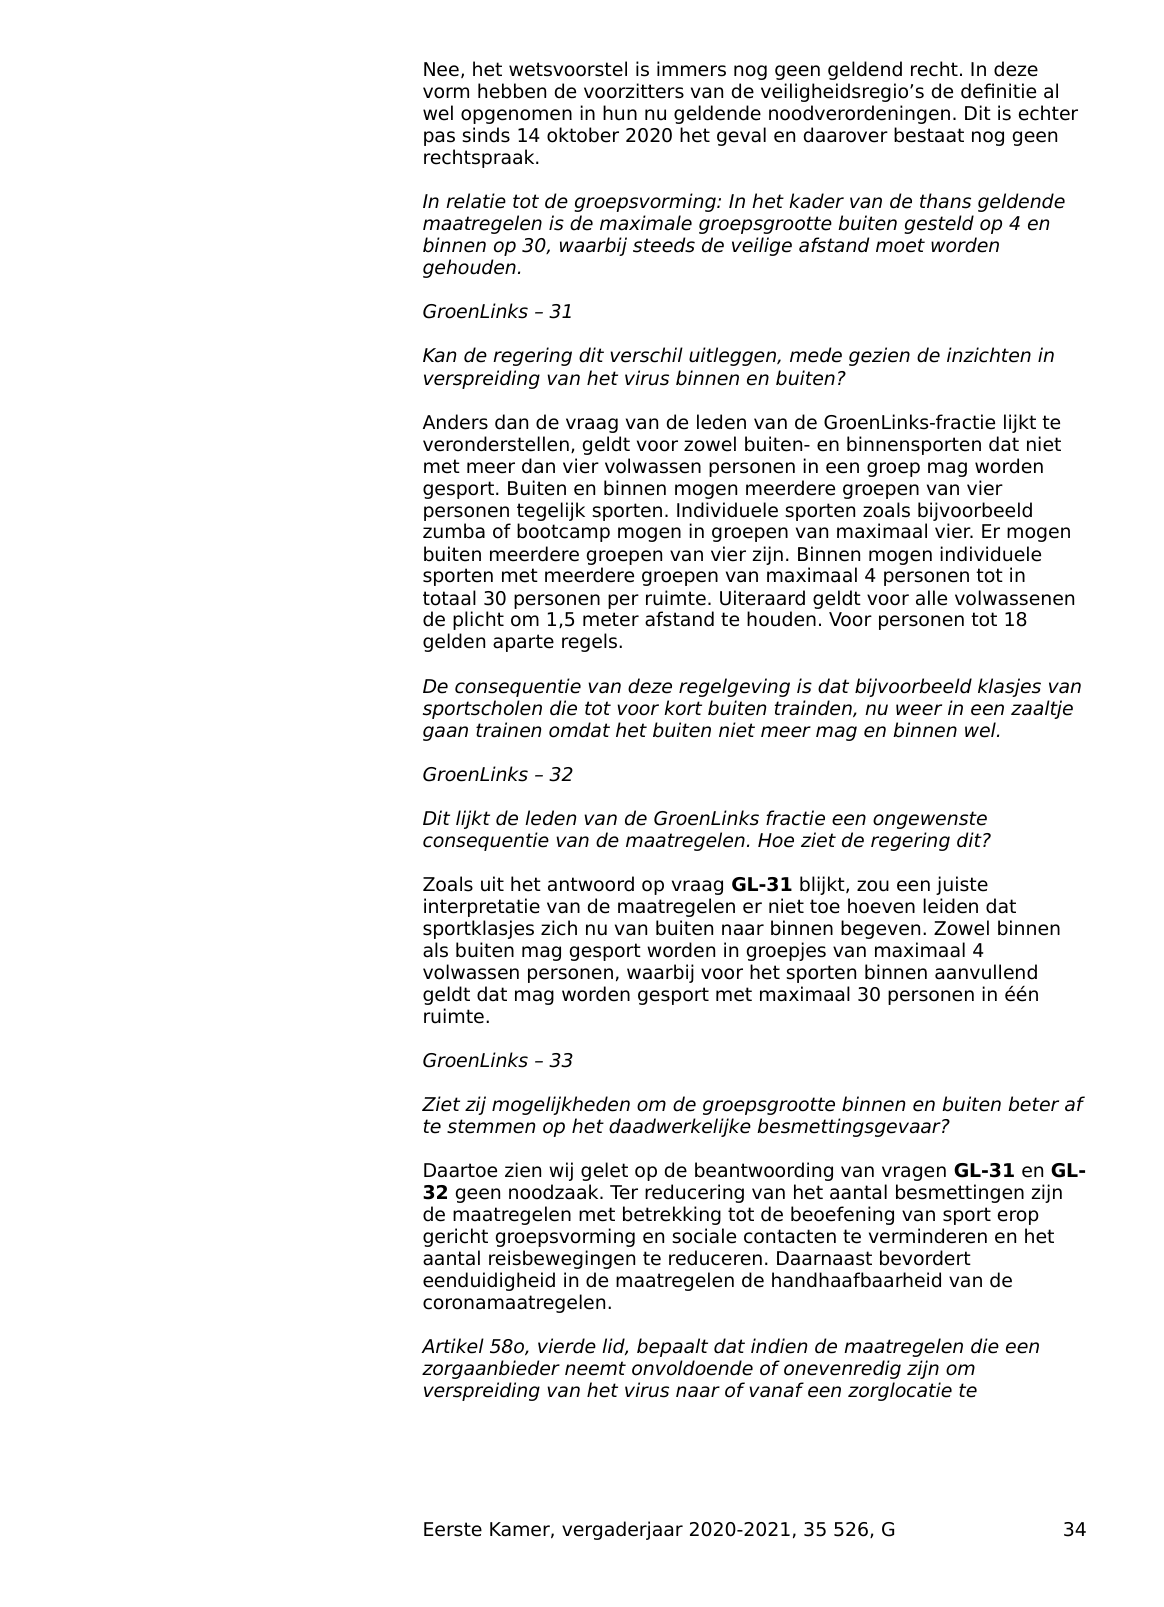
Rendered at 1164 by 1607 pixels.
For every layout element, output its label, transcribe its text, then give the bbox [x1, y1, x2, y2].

text Daartoe zien wij gelet op de beantwoording van vragen GL-31 en GL-32 geen noodzaak. Ter reducering van het aantal besmettingen zijn de maatregelen met betrekking tot de beoefening van sport erop gericht groepsvorming en sociale contacten te verminderen en het aantal reisbewegingen te reduceren. Daarnaast bevordert eenduidigheid in de maatregelen de handhaafbaarheid van de coronamaatregelen. [422, 1160, 1087, 1314]
text Zoals uit het antwoord op vraag GL-31 blijkt, zou een juiste interpretatie van de maatregelen er niet toe hoeven leiden dat sportklasjes zich nu van buiten naar binnen begeven. Zowel binnen als buiten mag gesport worden in groepjes van maximaal 4 volwassen personen, waarbij voor het sporten binnen aanvullend geldt dat mag worden gesport met maximaal 30 personen in één ruimte. [422, 874, 1087, 1028]
subtitle GroenLinks – 32 [422, 764, 1087, 786]
text Nee, het wetsvoorstel is immers nog geen geldend recht. In deze vorm hebben de voorzitters van de veiligheidsregio’s de definitie al wel opgenomen in hun nu geldende noodverordeningen. Dit is echter pas sinds 14 oktober 2020 het geval en daarover bestaat nog geen rechtspraak. [422, 59, 1087, 169]
subtitle GroenLinks – 31 [422, 301, 1087, 323]
text De consequentie van deze regelgeving is dat bijvoorbeeld klasjes van sportscholen die tot voor kort buiten trainden, nu weer in een zaaltje gaan trainen omdat het buiten niet meer mag en binnen wel. [422, 676, 1087, 741]
text Anders dan de vraag van de leden van de GroenLinks-fractie lijkt te veronderstellen, geldt voor zowel buiten- en binnensporten dat niet met meer dan vier volwassen personen in een groep mag worden gesport. Buiten en binnen mogen meerdere groepen van vier personen tegelijk sporten. Individuele sporten zoals bijvoorbeeld zumba of bootcamp mogen in groepen van maximaal vier. Er mogen buiten meerdere groepen van vier zijn. Binnen mogen individuele sporten met meerdere groepen van maximaal 4 personen tot in totaal 30 personen per ruimte. Uiteraard geldt voor alle volwassenen de plicht om 1,5 meter afstand te houden. Voor personen tot 18 gelden aparte regels. [422, 412, 1087, 653]
subtitle GroenLinks – 33 [422, 1050, 1087, 1072]
text Dit lijkt de leden van de GroenLinks fractie een ongewenste consequentie van de maatregelen. Hoe ziet de regering dit? [422, 808, 1087, 852]
text Kan de regering dit verschil uitleggen, mede gezien de inzichten in verspreiding van het virus binnen en buiten? [422, 345, 1087, 389]
text Ziet zij mogelijkheden om de groepsgrootte binnen en buiten beter af te stemmen op het daadwerkelijke besmettingsgevaar? [422, 1094, 1087, 1138]
text In relatie tot de groepsvorming: In het kader van de thans geldende maatregelen is de maximale groepsgrootte buiten gesteld op 4 en binnen op 30, waarbij steeds de veilige afstand moet worden gehouden. [422, 191, 1087, 279]
text Artikel 58o, vierde lid, bepaalt dat indien de maatregelen die een zorgaanbieder neemt onvoldoende of onevenredig zijn om verspreiding van het virus naar of vanaf een zorglocatie te [422, 1336, 1087, 1402]
